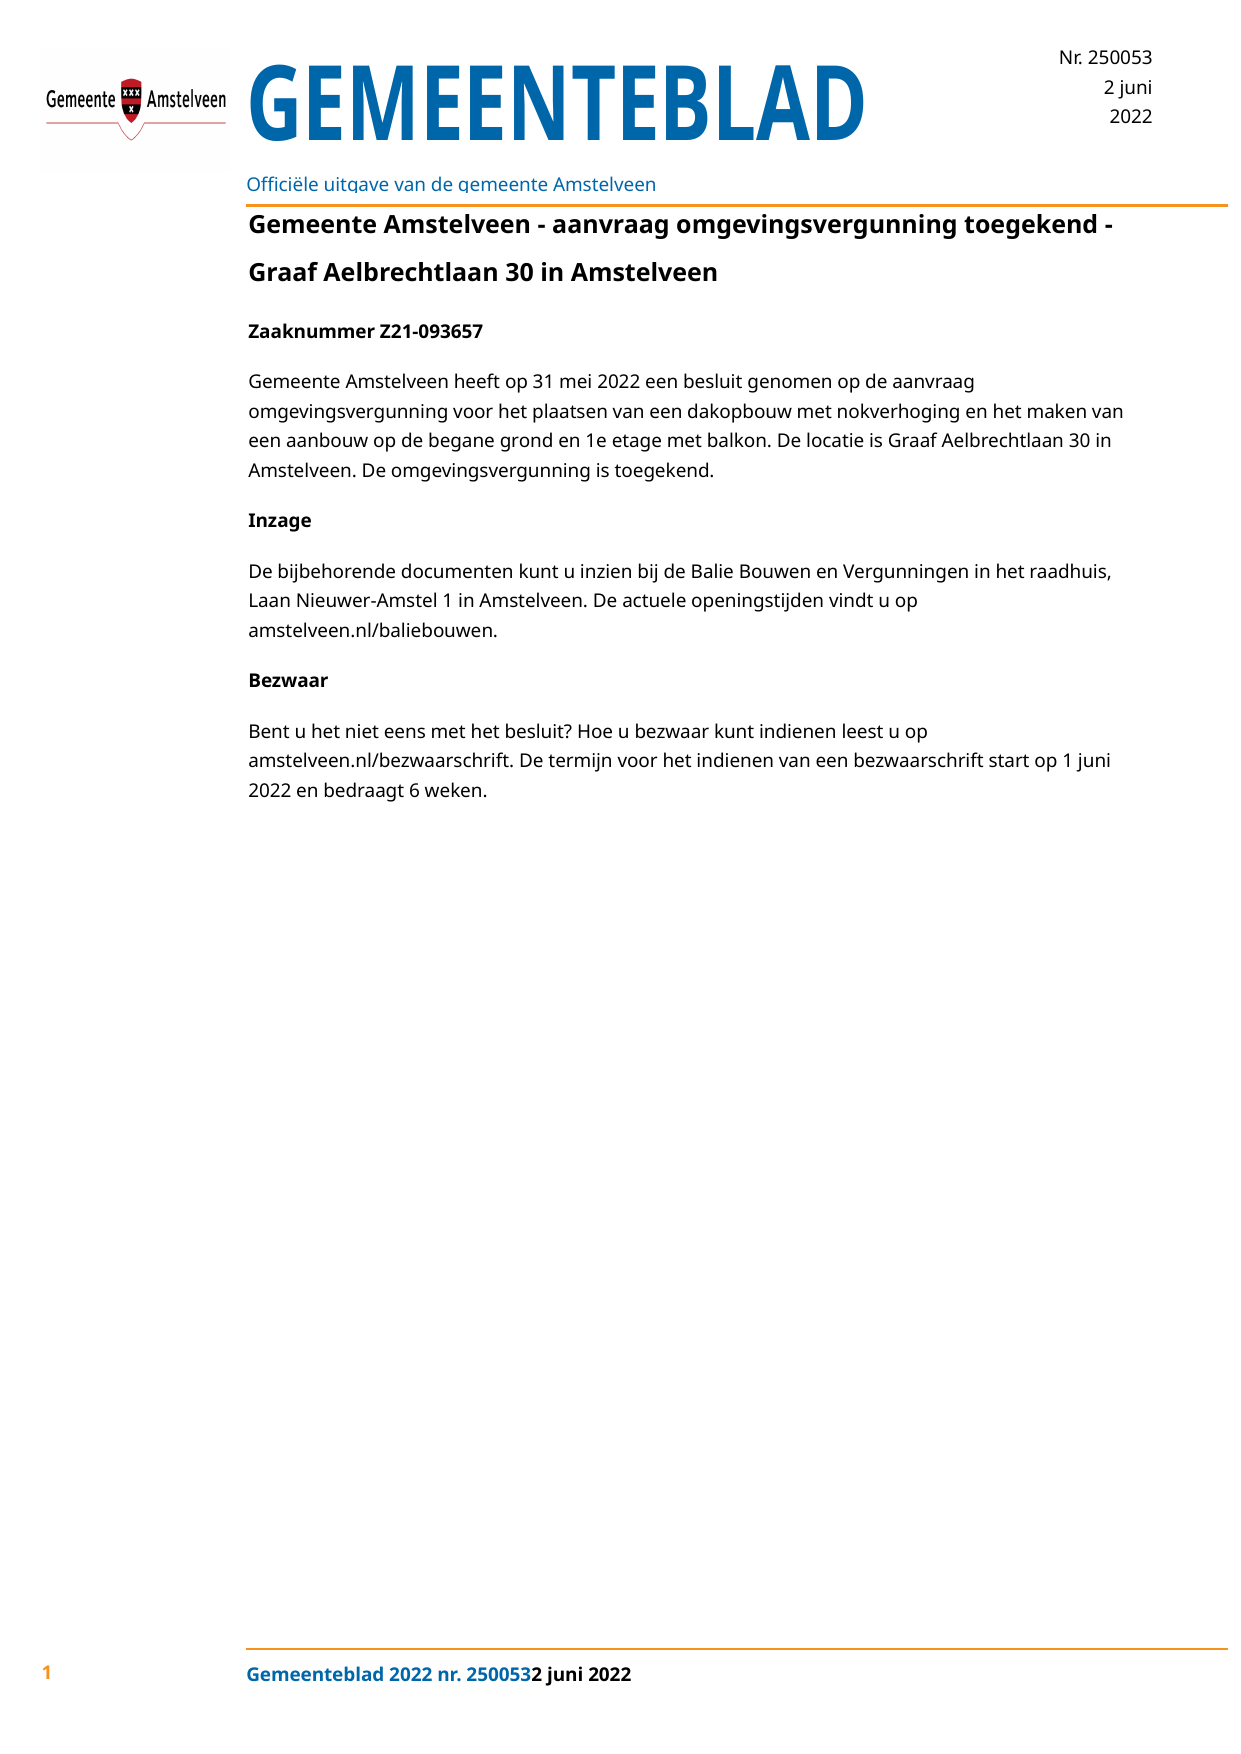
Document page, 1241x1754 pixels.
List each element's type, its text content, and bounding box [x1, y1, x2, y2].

text Gemeente Amstelveen heeft op 31 mei 2022 een besluit genomen op de aanvraag omgevingsvergunning voor het plaatsen van een dakopbouw met nokverhoging en het maken van een aanbouw op de begane grond en 1e etage met balkon. De locatie is Graaf Aelbrechtlaan 30 in Amstelveen. De omgevingsvergunning is toegekend. [248, 368, 1152, 483]
text Zaaknummer Z21-093657 [248, 318, 1152, 344]
text Inzage [248, 507, 1152, 533]
text Bent u het niet eens met het besluit? Hoe u bezwaar kunt indienen leest u op amstelveen.nl/bezwaarschrift. De termijn voor het indienen van een bezwaarschrift start op 1 juni 2022 en bedraagt 6 weken. [248, 718, 1152, 803]
text De bijbehorende documenten kunt u inzien bij de Balie Bouwen en Vergunningen in het raadhuis, Laan Nieuwer-Amstel 1 in Amstelveen. De actuele openingstijden vindt u op amstelveen.nl/baliebouwen. [248, 558, 1152, 643]
picture [41, 47, 231, 172]
text Bezwaar [248, 667, 1152, 693]
text Gemeente Amstelveen - aanvraag omgevingsvergunning toegekend - Graaf Aelbrechtlaan 30 in Amstelveen [248, 207, 1152, 288]
